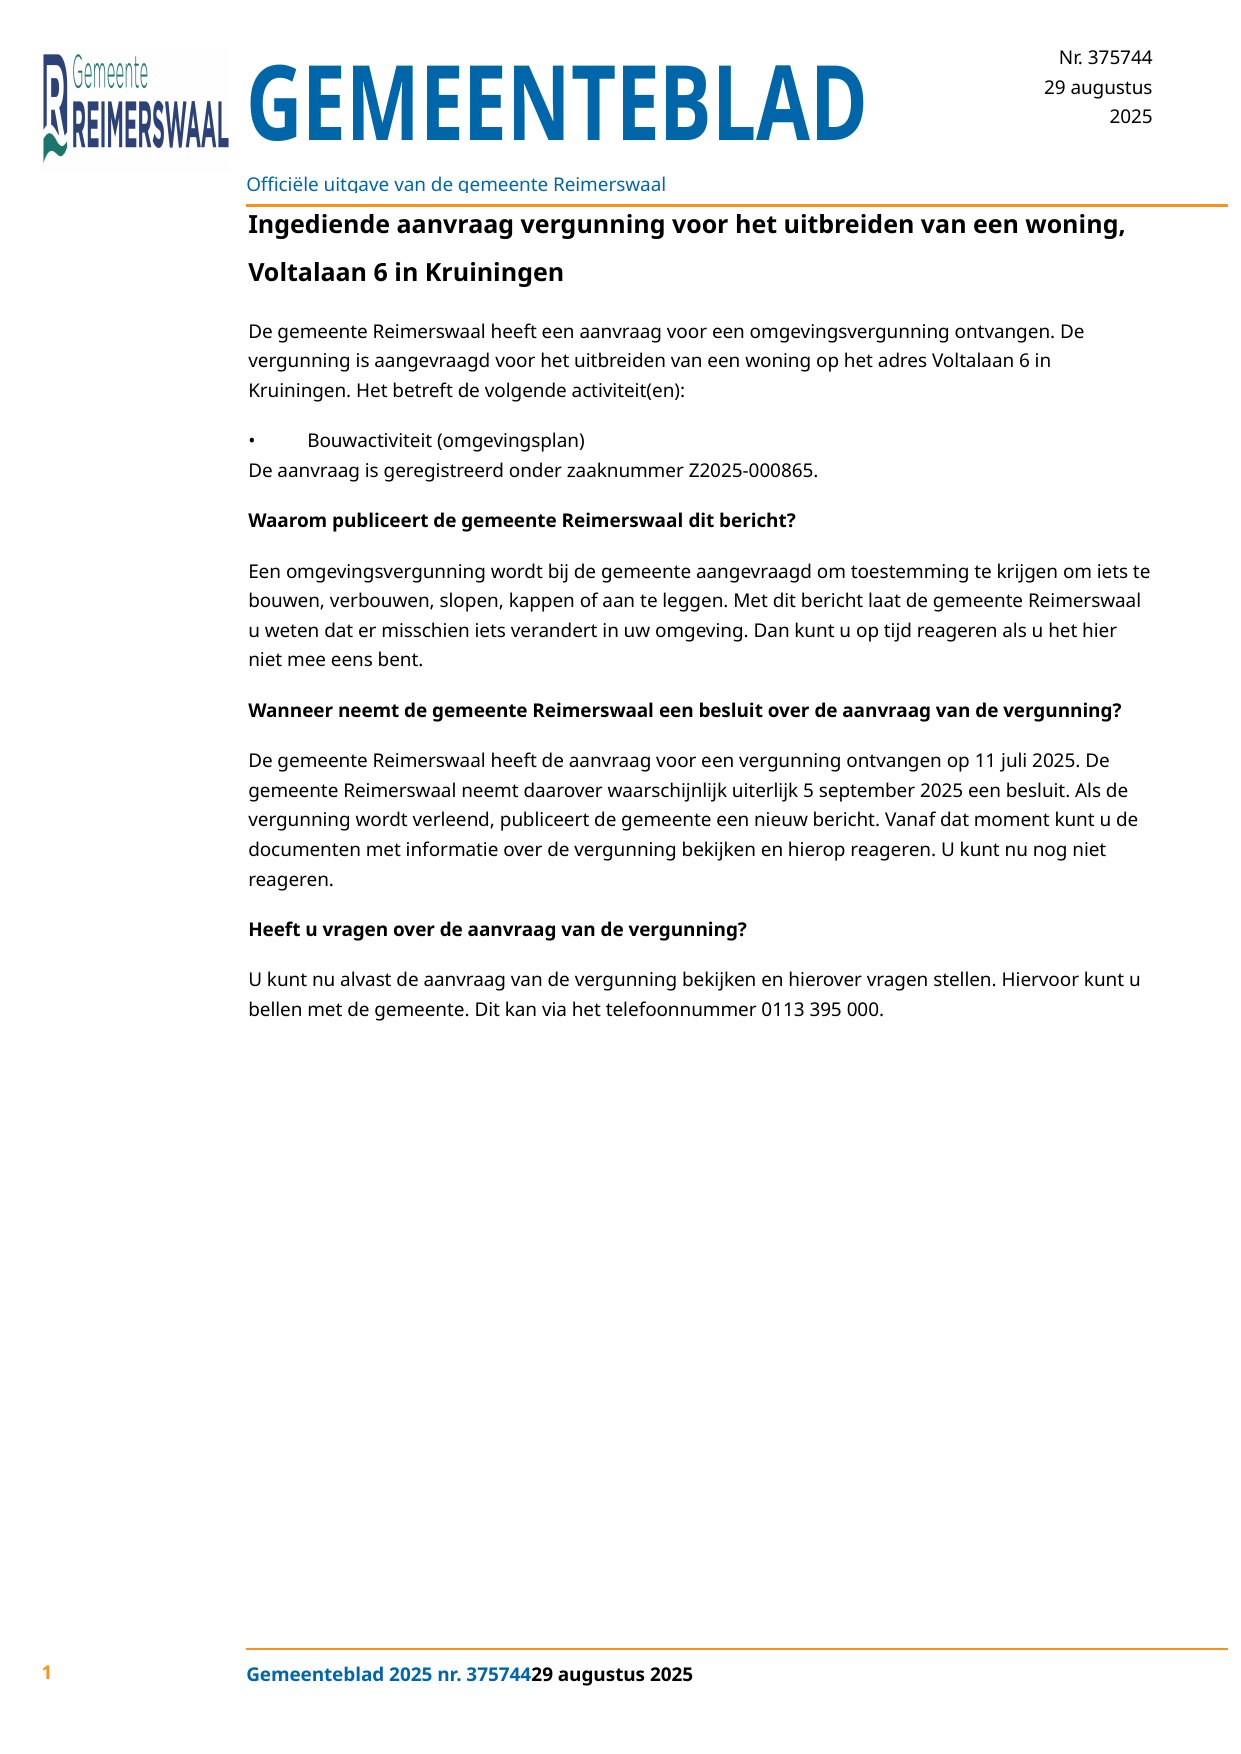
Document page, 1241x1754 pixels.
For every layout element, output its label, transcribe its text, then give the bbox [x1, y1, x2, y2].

text Ingediende aanvraag vergunning voor het uitbreiden van een woning, Voltalaan 6 in Kruiningen [248, 207, 1152, 288]
text Heeft u vragen over de aanvraag van de vergunning? [248, 916, 1152, 942]
text De gemeente Reimerswaal heeft een aanvraag voor een omgevingsvergunning ontvangen. De vergunning is aangevraagd voor het uitbreiden van een woning op het adres Voltalaan 6 in Kruiningen. Het betreft de volgende activiteit(en): [248, 318, 1152, 403]
text Een omgevingsvergunning wordt bij de gemeente aangevraagd om toestemming te krijgen om iets te bouwen, verbouwen, slopen, kappen of aan te leggen. Met dit bericht laat de gemeente Reimerswaal u weten dat er misschien iets verandert in uw omgeving. Dan kunt u op tijd reageren als u het hier niet mee eens bent. [248, 558, 1152, 672]
text Wanneer neemt de gemeente Reimerswaal een besluit over de aanvraag van de vergunning? [248, 697, 1152, 723]
picture [41, 47, 231, 172]
text U kunt nu alvast de aanvraag van de vergunning bekijken en hierover vragen stellen. Hiervoor kunt u bellen met de gemeente. Dit kan via het telefoonnummer 0113 395 000. [248, 967, 1152, 1022]
text De aanvraag is geregistreerd onder zaaknummer Z2025-000865. [248, 457, 1152, 483]
text Waarom publiceert de gemeente Reimerswaal dit bericht? [248, 507, 1152, 533]
text De gemeente Reimerswaal heeft de aanvraag voor een vergunning ontvangen op 11 juli 2025. De gemeente Reimerswaal neemt daarover waarschijnlijk uiterlijk 5 september 2025 een besluit. Als de vergunning wordt verleend, publiceert de gemeente een nieuw bericht. Vanaf dat moment kunt u de documenten met informatie over de vergunning bekijken en hierop reageren. U kunt nu nog niet reageren. [248, 747, 1152, 892]
list Bouwactiviteit (omgevingsplan) [248, 427, 1152, 453]
